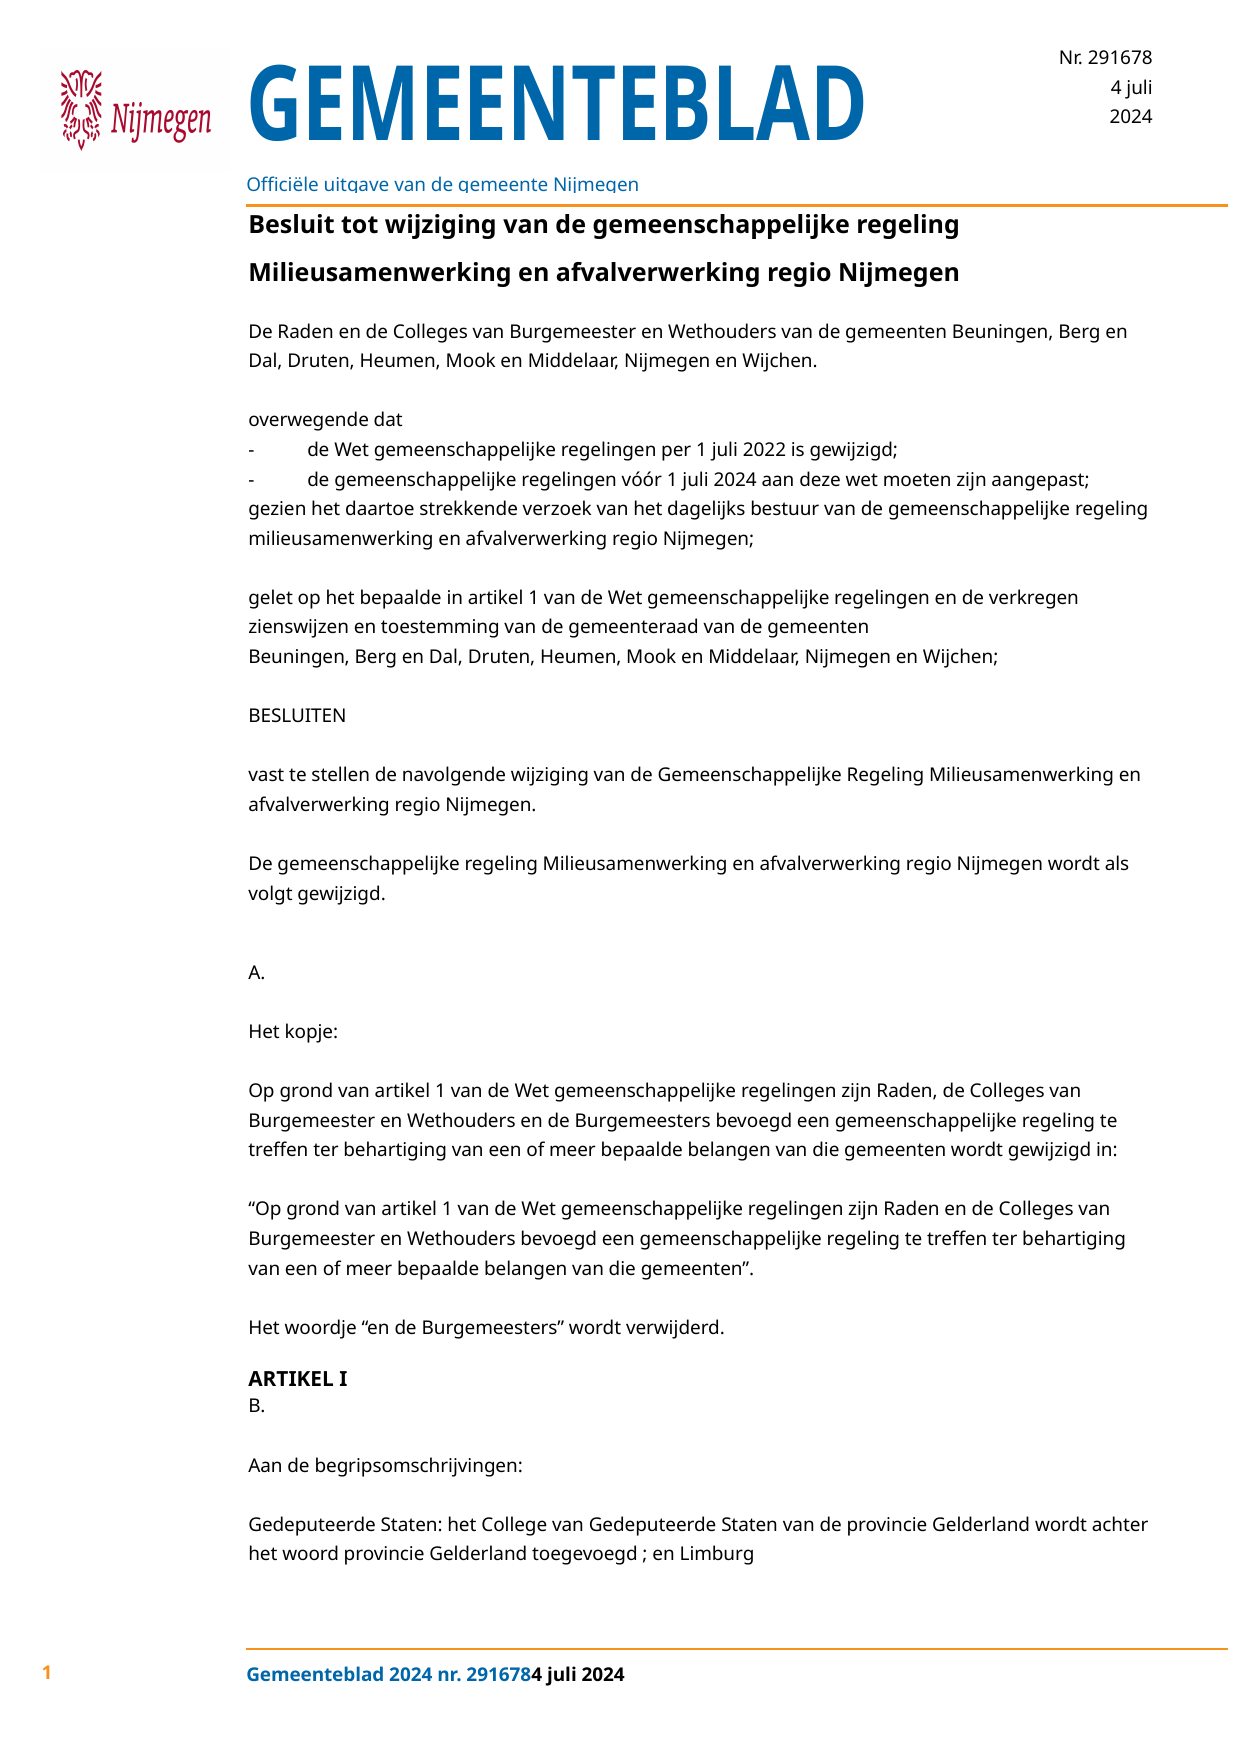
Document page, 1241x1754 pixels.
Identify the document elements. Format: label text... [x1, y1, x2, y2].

text B. [248, 1393, 1152, 1418]
text overwegende dat [248, 407, 1152, 432]
text De gemeenschappelijke regeling Milieusamenwerking en afvalverwerking regio Nijmegen wordt als volgt gewijzigd. [248, 850, 1152, 906]
text Besluit tot wijziging van de gemeenschappelijke regeling Milieusamenwerking en afvalverwerking regio Nijmegen [248, 207, 1152, 288]
text Aan de begripsomschrijvingen: [248, 1452, 1152, 1478]
text A. [248, 959, 1152, 984]
text Het kopje: [248, 1018, 1152, 1044]
text Het woordje “en de Burgemeesters” wordt verwijderd. [248, 1314, 1152, 1339]
text Gedeputeerde Staten: het College van Gedeputeerde Staten van de provincie Gelderland wordt achter het woord provincie Gelderland toegevoegd ; en Limburg [248, 1511, 1152, 1566]
text De Raden en de Colleges van Burgemeester en Wethouders van de gemeenten Beuningen, Berg en Dal, Druten, Heumen, Mook en Middelaar, Nijmegen en Wijchen. [248, 318, 1152, 373]
text ARTIKEL I [248, 1364, 1152, 1393]
text gezien het daartoe strekkende verzoek van het dagelijks bestuur van de gemeenschappelijke regeling milieusamenwerking en afvalverwerking regio Nijmegen; [248, 495, 1152, 551]
text Op grond van artikel 1 van de Wet gemeenschappelijke regelingen zijn Raden, de Colleges van Burgemeester en Wethouders en de Burgemeesters bevoegd een gemeenschappelijke regeling te treffen ter behartiging van een of meer bepaalde belangen van die gemeenten wordt gewijzigd in: [248, 1077, 1152, 1162]
text gelet op het bepaalde in artikel 1 van de Wet gemeenschappelijke regelingen en de verkregen zienswijzen en toestemming van de gemeenteraad van de gemeenten [248, 584, 1152, 639]
text BESLUITEN [248, 702, 1152, 728]
text Beuningen, Berg en Dal, Druten, Heumen, Mook en Middelaar, Nijmegen en Wijchen; [248, 643, 1152, 669]
list de Wet gemeenschappelijke regelingen per 1 juli 2022 is gewijzigd; [248, 436, 1152, 462]
text “Op grond van artikel 1 van de Wet gemeenschappelijke regelingen zijn Raden en de Colleges van Burgemeester en Wethouders bevoegd een gemeenschappelijke regeling te treffen ter behartiging van een of meer bepaalde belangen van die gemeenten”. [248, 1196, 1152, 1280]
picture [41, 47, 231, 172]
text vast te stellen de navolgende wijziging van de Gemeenschappelijke Regeling Milieusamenwerking en afvalverwerking regio Nijmegen. [248, 762, 1152, 817]
list de gemeenschappelijke regelingen vóór 1 juli 2024 aan deze wet moeten zijn aangepast; [248, 466, 1152, 492]
